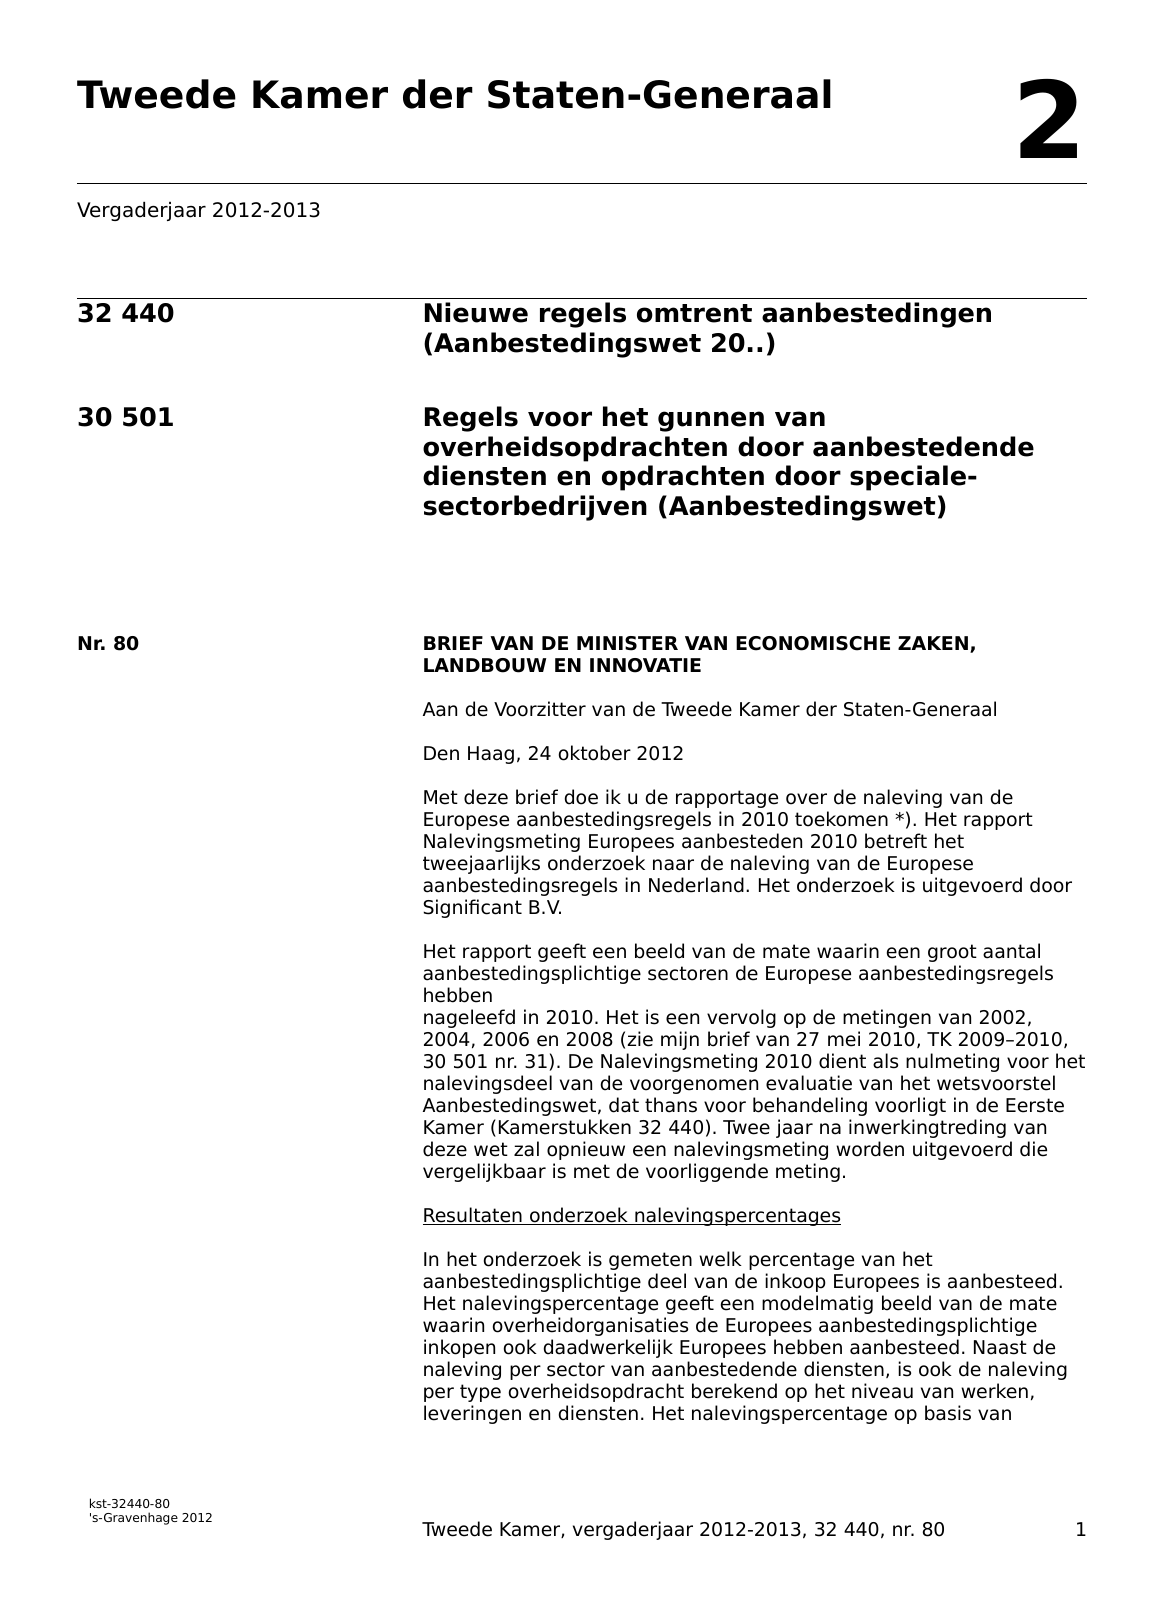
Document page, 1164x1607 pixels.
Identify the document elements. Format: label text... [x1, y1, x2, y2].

text In het onderzoek is gemeten welk percentage van het aanbestedingsplichtige deel van de inkoop Europees is aanbesteed. Het nalevingspercentage geeft een modelmatig beeld van de mate waarin overheidorganisaties de Europees aanbestedingsplichtige inkopen ook daadwerkelijk Europees hebben aanbesteed. Naast de naleving per sector van aanbestedende diensten, is ook de naleving per type overheidsopdracht berekend op het niveau van werken, leveringen en diensten. Het nalevingspercentage op basis van [422, 1249, 1087, 1425]
text aanbestedingsplichtige sectoren de Europese aanbestedingsregels hebben [422, 963, 1087, 1007]
subtitle 32 440 Nieuwe regels omtrent aanbestedingen (Aanbestedingswet 20..) [77, 299, 1087, 358]
table_cell Vergaderjaar 2012-2013 [77, 184, 1087, 298]
text kst-32440-80 [88, 1497, 323, 1511]
text Het rapport geeft een beeld van de mate waarin een groot aantal [422, 941, 1087, 963]
subtitle Resultaten onderzoek nalevingspercentages [422, 1205, 1087, 1227]
text nageleefd in 2010. Het is een vervolg op de metingen van 2002, 2004, 2006 en 2008 (zie mijn brief van 27 mei 2010, TK 2009–2010, 30 501 nr. 31). De Nalevingsmeting 2010 dient als nulmeting voor het nalevingsdeel van de voorgenomen evaluatie van het wetsvoorstel Aanbestedingswet, dat thans voor behandeling voorligt in de Eerste Kamer (Kamerstukken 32 440). Twee jaar na inwerkingtreding van deze wet zal opnieuw een nalevingsmeting worden uitgevoerd die vergelijkbaar is met de voorliggende meting. [422, 1007, 1087, 1183]
text Met deze brief doe ik u de rapportage over de naleving van de Europese aanbestedingsregels in 2010 toekomen *). Het rapport Nalevingsmeting Europees aanbesteden 2010 betreft het tweejaarlijks onderzoek naar de naleving van de Europese aanbestedingsregels in Nederland. Het onderzoek is uitgevoerd door Significant B.V. [422, 787, 1087, 919]
text 's-Gravenhage 2012 [88, 1511, 323, 1525]
text Aan de Voorzitter van de Tweede Kamer der Staten-Generaal [422, 699, 1087, 721]
text Den Haag, 24 oktober 2012 [422, 743, 1087, 765]
subtitle 30 501 Regels voor het gunnen van overheidsopdrachten door aanbestedende diensten en opdrachten door speciale-sectorbedrijven (Aanbestedingswet) [77, 403, 1087, 521]
subtitle Nr. 80 BRIEF VAN DE MINISTER VAN ECONOMISCHE ZAKEN, LANDBOUW EN INNOVATIE [77, 632, 1087, 676]
table_header 2 [886, 59, 1087, 183]
table_header Tweede Kamer der Staten-Generaal [77, 59, 886, 183]
